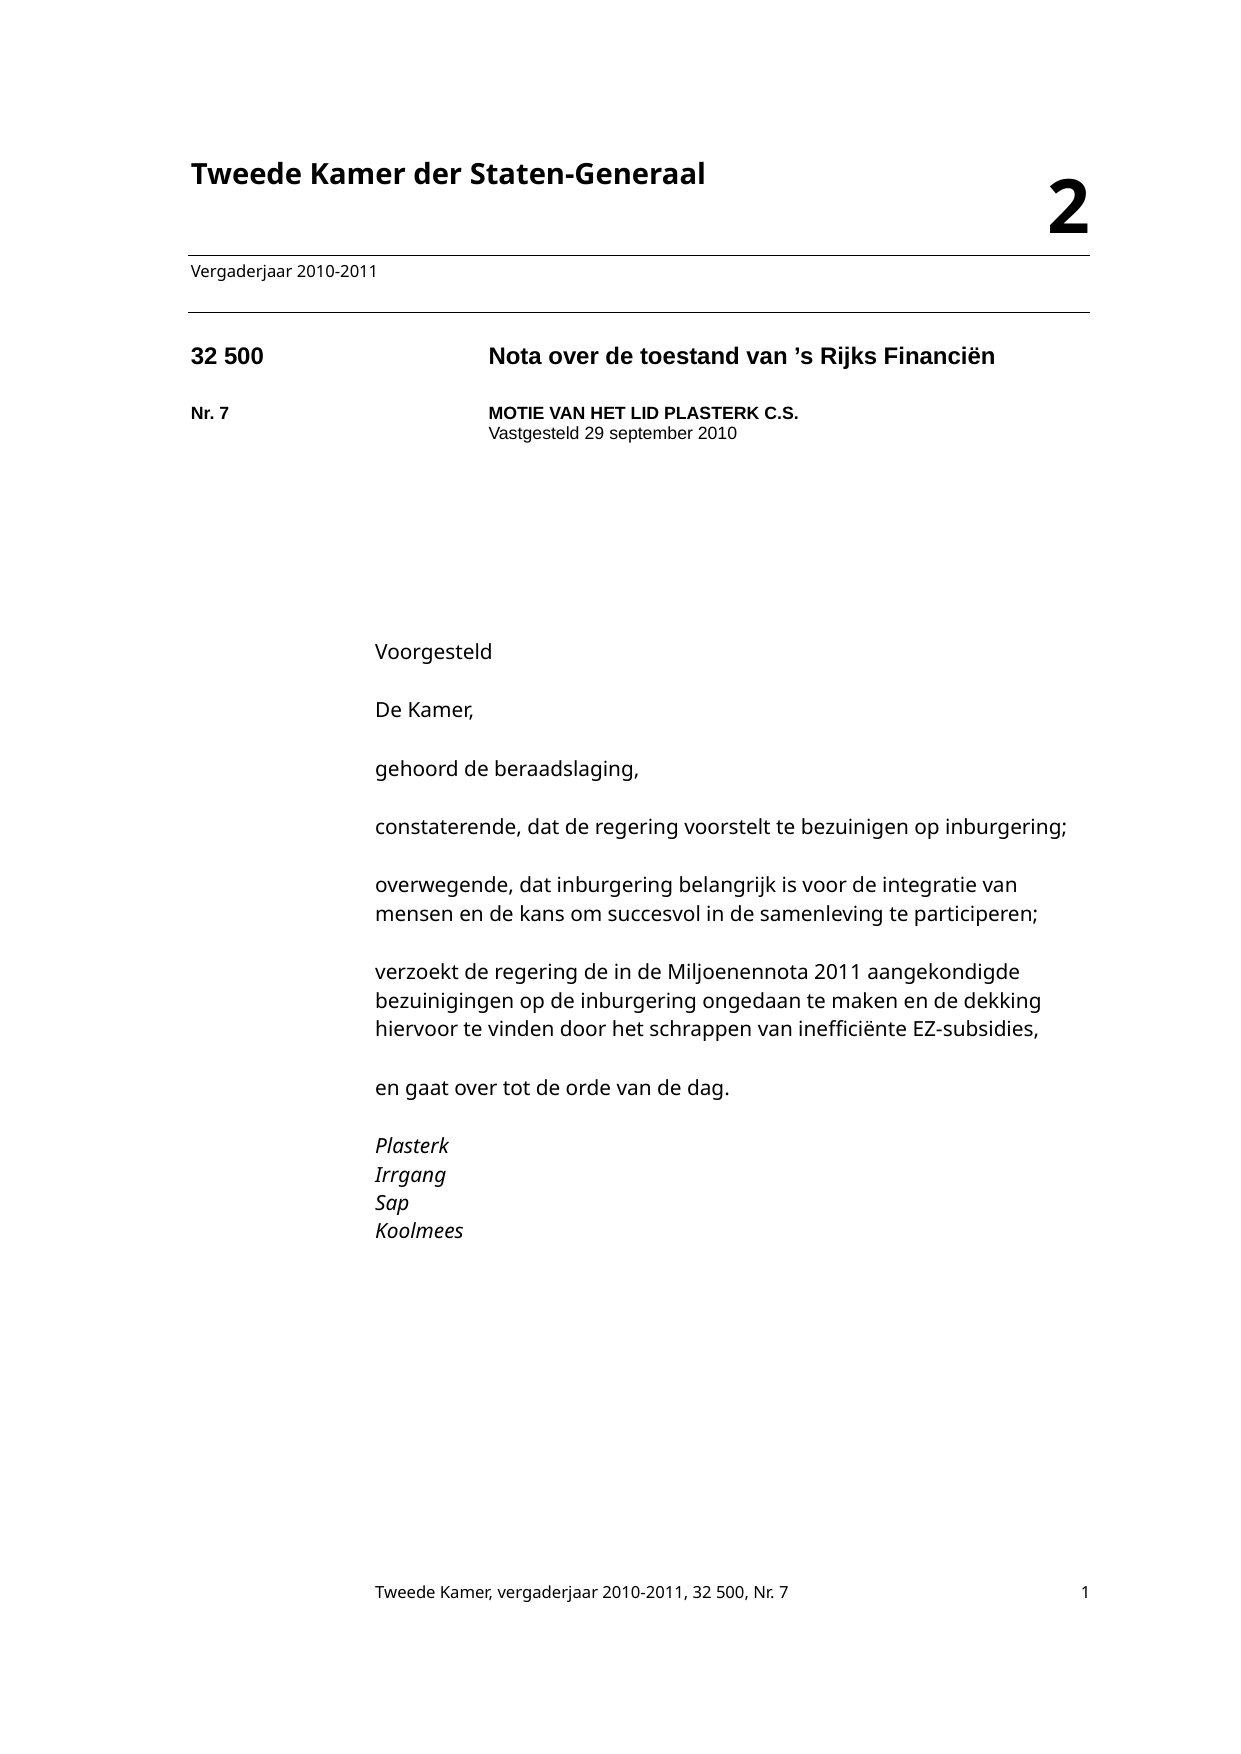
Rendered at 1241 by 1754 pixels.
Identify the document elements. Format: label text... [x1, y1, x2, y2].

text Voorgesteld [375, 637, 1090, 665]
text De Kamer, [375, 695, 1090, 724]
text gehoord de beraadslaging, [375, 754, 1090, 782]
table_cell MOTIE VAN HET LID PLASTERK C.S. Vastgesteld 29 september 2010 [485, 399, 1090, 518]
table_header Tweede Kamer der Staten-Generaal [188, 150, 909, 255]
text Sap [375, 1188, 1090, 1217]
text verzoekt de regering de in de Miljoenennota 2011 aangekondigde bezuinigingen op de inburgering ongedaan te maken en de dekking hiervoor te vinden door het schrappen van inefficiënte EZ-subsidies, [375, 957, 1090, 1043]
text en gaat over tot de orde van de dag. [375, 1073, 1090, 1101]
text constaterende, dat de regering voorstelt te bezuinigen op inburgering; [375, 812, 1090, 841]
text Irrgang [375, 1160, 1090, 1188]
text overwegende, dat inburgering belangrijk is voor de integratie van mensen en de kans om succesvol in de samenleving te participeren; [375, 871, 1090, 927]
table_cell 32 500 [188, 339, 485, 399]
table_cell Nr. 7 [188, 399, 485, 518]
table_header 2 [910, 150, 1090, 255]
text Koolmees [375, 1217, 1090, 1245]
table_cell [188, 313, 485, 339]
table_cell [485, 256, 1090, 312]
table_cell Nota over de toestand van ’s Rijks Financiën [485, 339, 1090, 399]
table_cell [485, 313, 1090, 339]
text Plasterk [375, 1131, 1090, 1160]
table_cell Vergaderjaar 2010-2011 [188, 256, 485, 312]
